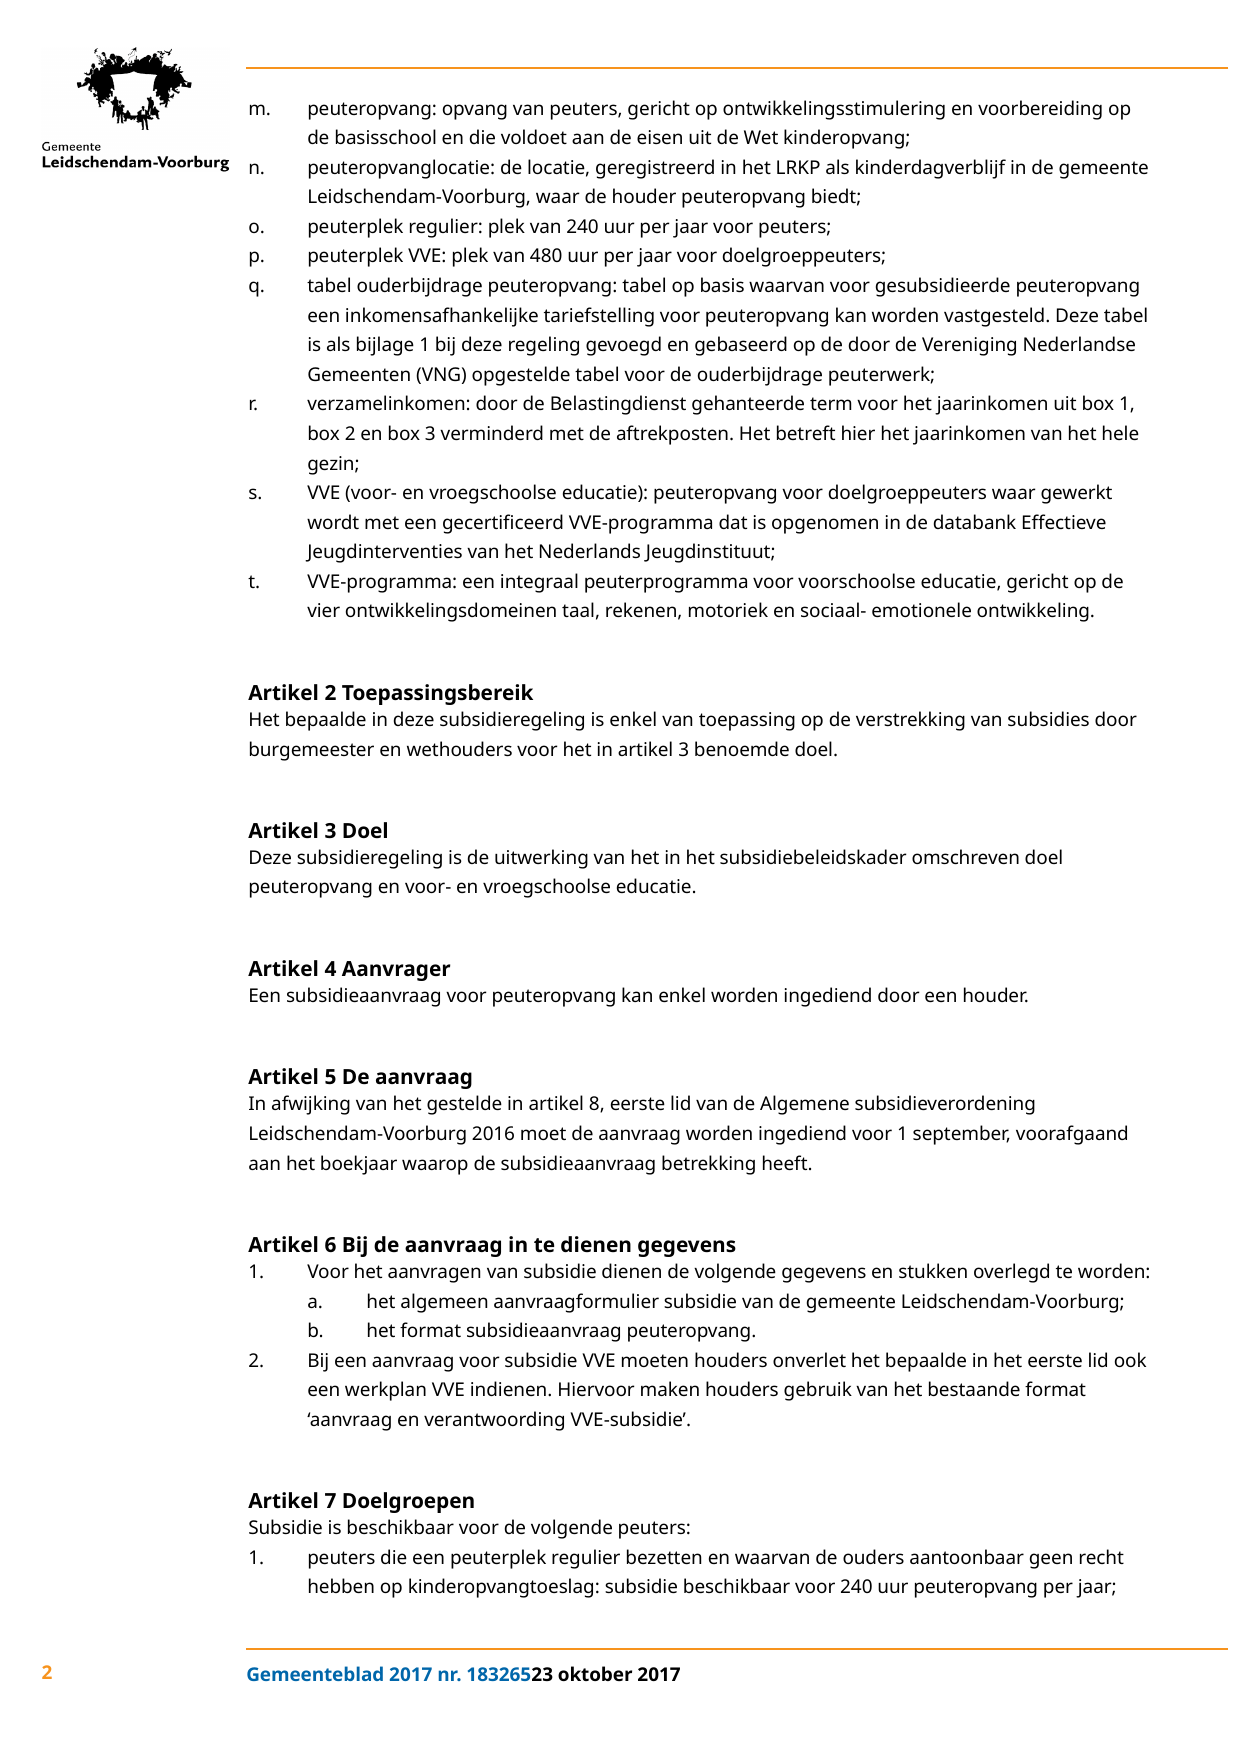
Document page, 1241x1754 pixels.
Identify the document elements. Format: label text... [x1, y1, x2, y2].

text Deze subsidieregeling is de uitwerking van het in het subsidiebeleidskader omschreven doel peuteropvang en voor- en vroegschoolse educatie. [248, 844, 1152, 899]
text Artikel 5 De aanvraag [248, 1062, 1152, 1091]
list VVE (voor- en vroegschoolse educatie): peuteropvang voor doelgroeppeuters waar gewerkt wordt met een gecertificeerd VVE-programma dat is opgenomen in de databank Effectieve Jeugdinterventies van het Nederlands Jeugdinstituut; [248, 479, 1152, 564]
list het algemeen aanvraagformulier subsidie van de gemeente Leidschendam-Voorburg; [307, 1288, 1152, 1313]
list VVE-programma: een integraal peuterprogramma voor voorschoolse educatie, gericht op de vier ontwikkelingsdomeinen taal, rekenen, motoriek en sociaal- emotionele ontwikkeling. [248, 568, 1152, 623]
picture [41, 47, 231, 172]
list het format subsidieaanvraag peuteropvang. [307, 1317, 1152, 1343]
text Een subsidieaanvraag voor peuteropvang kan enkel worden ingediend door een houder. [248, 982, 1152, 1008]
text Artikel 3 Doel [248, 816, 1152, 844]
list tabel ouderbijdrage peuteropvang: tabel op basis waarvan voor gesubsidieerde peuteropvang een inkomensafhankelijke tariefstelling voor peuteropvang kan worden vastgesteld. Deze tabel is als bijlage 1 bij deze regeling gevoegd en gebaseerd op de door de Vereniging Nederlandse Gemeenten (VNG) opgestelde tabel voor de ouderbijdrage peuterwerk; [248, 272, 1152, 387]
text Artikel 6 Bij de aanvraag in te dienen gegevens [248, 1230, 1152, 1258]
text Artikel 7 Doelgroepen [248, 1486, 1152, 1514]
list peuters die een peuterplek regulier bezetten en waarvan de ouders aantoonbaar geen recht hebben op kinderopvangtoeslag: subsidie beschikbaar voor 240 uur peuteropvang per jaar; [248, 1544, 1152, 1599]
list peuteropvanglocatie: de locatie, geregistreerd in het LRKP als kinderdagverblijf in de gemeente Leidschendam-Voorburg, waar de houder peuteropvang biedt; [248, 154, 1152, 209]
list Voor het aanvragen van subsidie dienen de volgende gegevens en stukken overlegd te worden: [248, 1258, 1152, 1284]
list Bij een aanvraag voor subsidie VVE moeten houders onverlet het bepaalde in het eerste lid ook een werkplan VVE indienen. Hiervoor maken houders gebruik van het bestaande format ‘aanvraag en verantwoording VVE-subsidie’. [248, 1347, 1152, 1432]
list peuteropvang: opvang van peuters, gericht op ontwikkelingsstimulering en voorbereiding op de basisschool en die voldoet aan de eisen uit de Wet kinderopvang; [248, 95, 1152, 150]
text Artikel 4 Aanvrager [248, 954, 1152, 982]
text In afwijking van het gestelde in artikel 8, eerste lid van de Algemene subsidieverordening Leidschendam-Voorburg 2016 moet de aanvraag worden ingediend voor 1 september, voorafgaand aan het boekjaar waarop de subsidieaanvraag betrekking heeft. [248, 1091, 1152, 1176]
text Subsidie is beschikbaar voor de volgende peuters: [248, 1514, 1152, 1540]
list verzamelinkomen: door de Belastingdienst gehanteerde term voor het jaarinkomen uit box 1, box 2 en box 3 verminderd met de aftrekposten. Het betreft hier het jaarinkomen van het hele gezin; [248, 391, 1152, 476]
text Het bepaalde in deze subsidieregeling is enkel van toepassing op de verstrekking van subsidies door burgemeester en wethouders voor het in artikel 3 benoemde doel. [248, 706, 1152, 761]
text Artikel 2 Toepassingsbereik [248, 678, 1152, 706]
list peuterplek regulier: plek van 240 uur per jaar voor peuters; [248, 213, 1152, 239]
list peuterplek VVE: plek van 480 uur per jaar voor doelgroeppeuters; [248, 243, 1152, 268]
